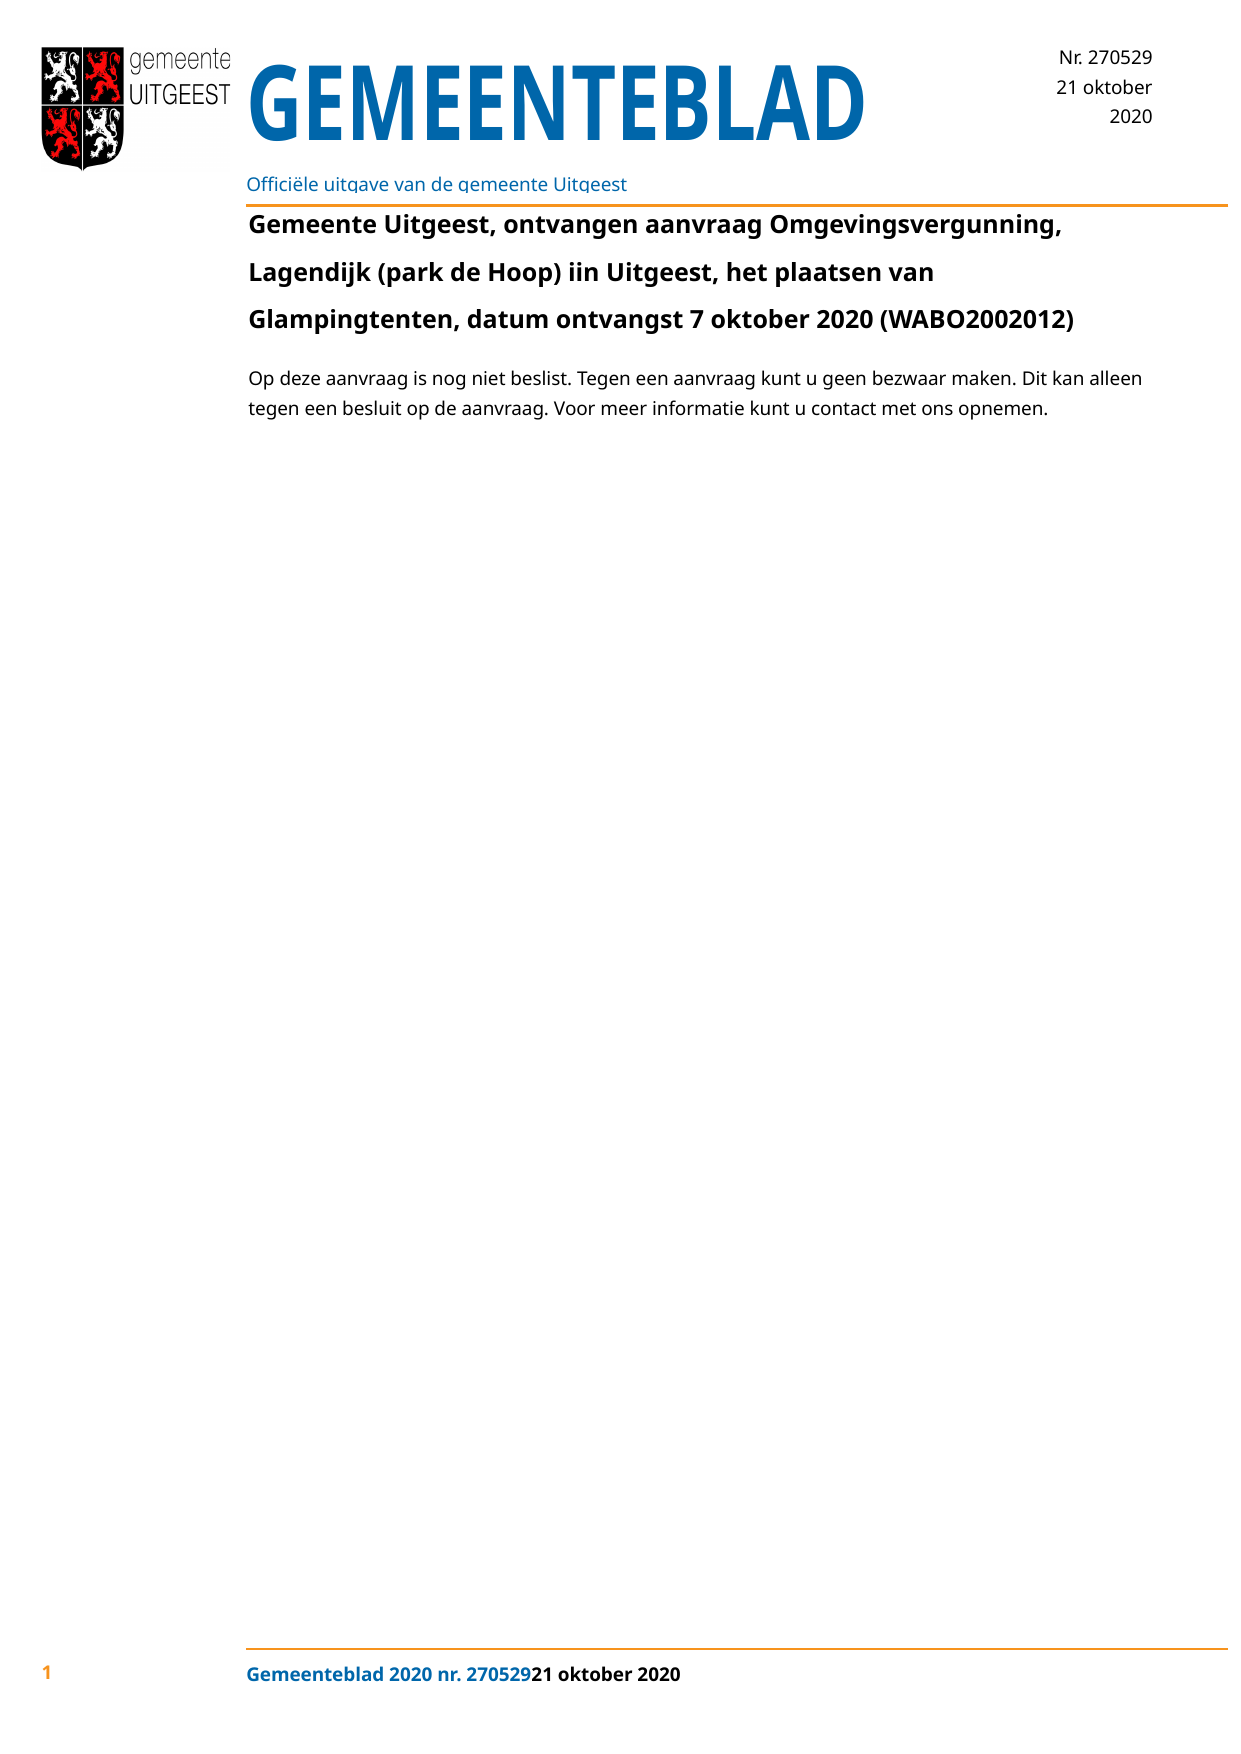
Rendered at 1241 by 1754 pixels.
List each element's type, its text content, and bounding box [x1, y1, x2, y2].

picture [41, 47, 231, 172]
text Op deze aanvraag is nog niet beslist. Tegen een aanvraag kunt u geen bezwaar maken. Dit kan alleen tegen een besluit op de aanvraag. Voor meer informatie kunt u contact met ons opnemen. [248, 366, 1152, 421]
text Gemeente Uitgeest, ontvangen aanvraag Omgevingsvergunning, Lagendijk (park de Hoop) iin Uitgeest, het plaatsen van Glampingtenten, datum ontvangst 7 oktober 2020 (WABO2002012) [248, 207, 1152, 336]
